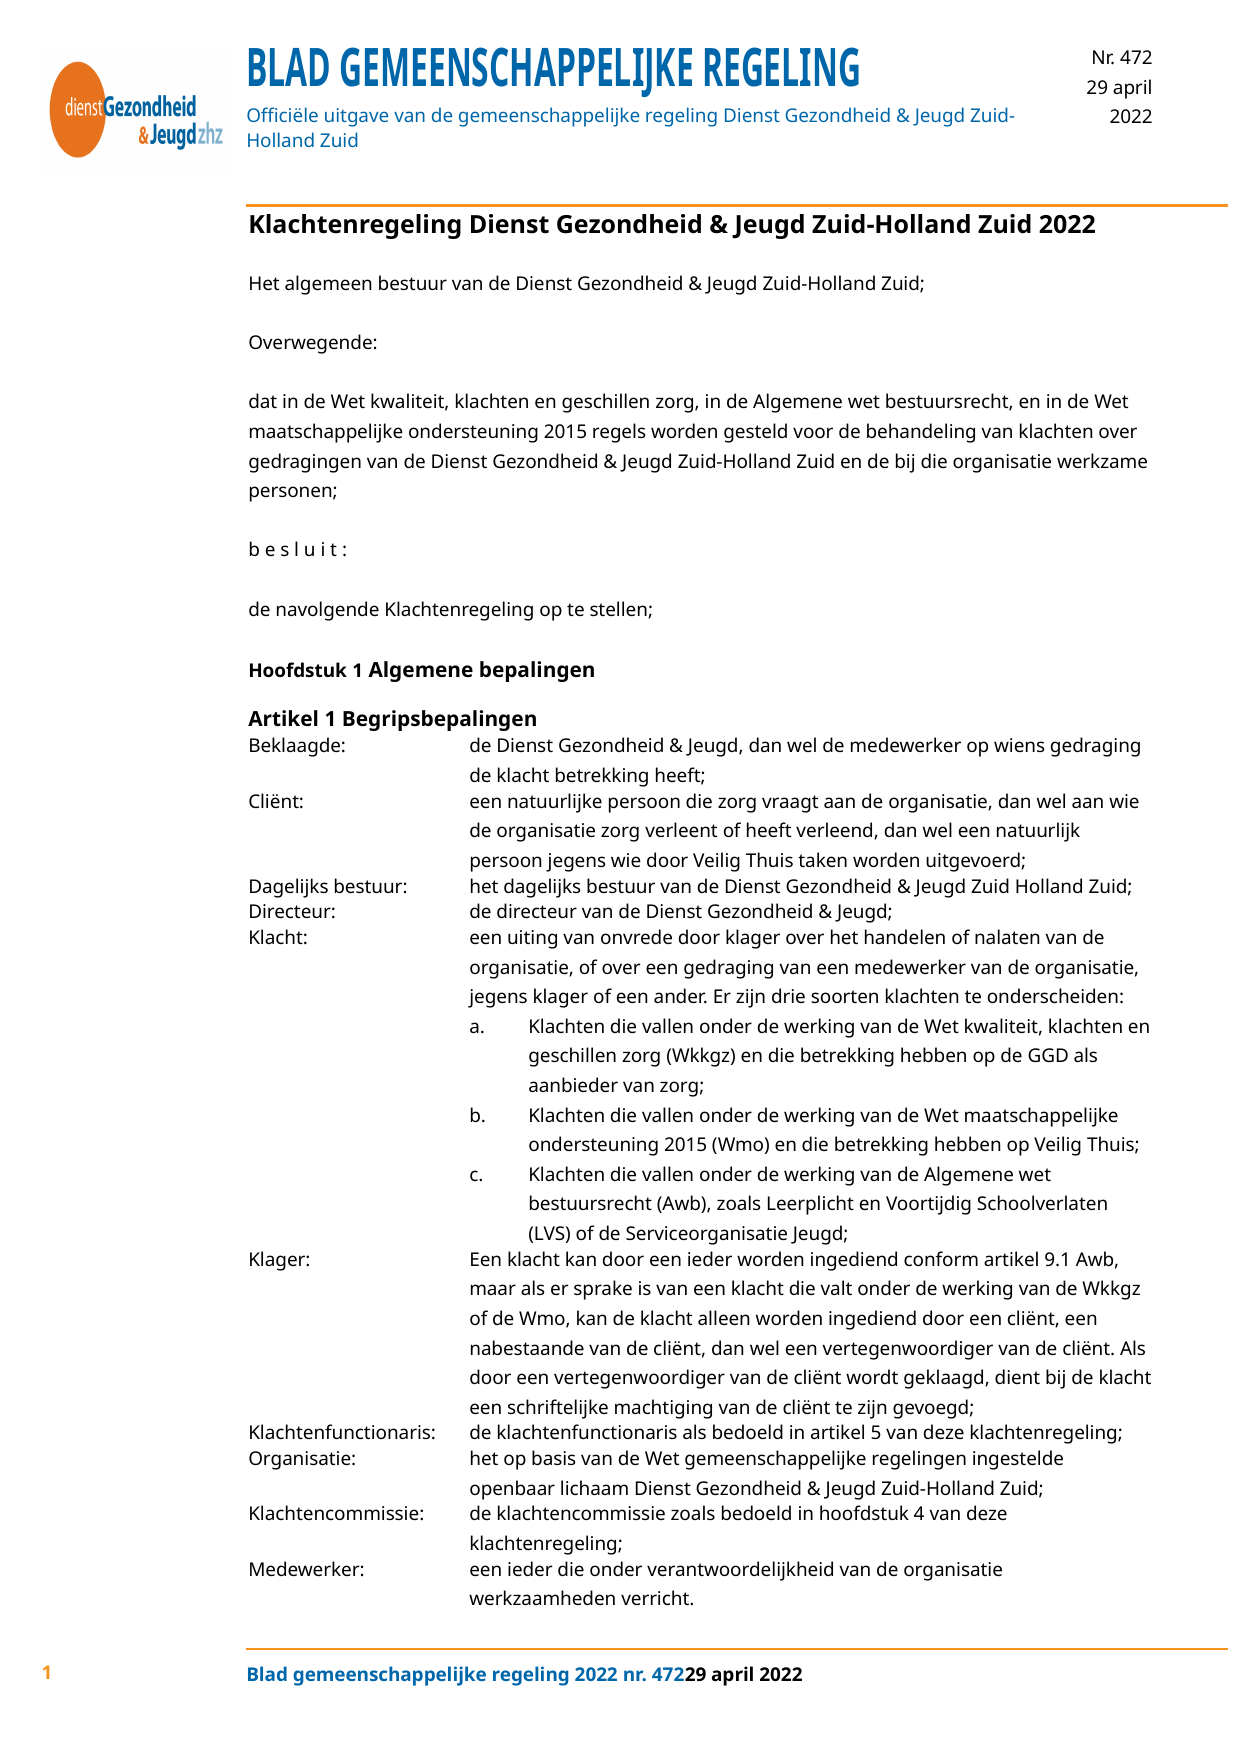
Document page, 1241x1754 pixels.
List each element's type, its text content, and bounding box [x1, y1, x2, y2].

text b e s l u i t : [248, 537, 1152, 562]
picture [41, 47, 231, 172]
text Artikel 1 Begripsbepalingen [248, 704, 1152, 733]
table_cell Directeur: [248, 899, 469, 924]
table_cell de klachtencommissie zoals bedoeld in hoofdstuk 4 van deze klachtenregeling; [469, 1501, 1152, 1556]
text Het algemeen bestuur van de Dienst Gezondheid & Jeugd Zuid-Holland Zuid; [248, 270, 1152, 296]
table_header de Dienst Gezondheid & Jeugd, dan wel de medewerker op wiens gedraging de klacht betrekking heeft; [469, 733, 1152, 788]
table_cell het dagelijks bestuur van de Dienst Gezondheid & Jeugd Zuid Holland Zuid; [469, 873, 1152, 899]
table_cell de klachtenfunctionaris als bedoeld in artikel 5 van deze klachtenregeling; [469, 1420, 1152, 1445]
table_cell een uiting van onvrede door klager over het handelen of nalaten van de organisatie, of over een gedraging van een medewerker van de organisatie, jegens klager of een ander. Er zijn drie soorten klachten te onderscheiden: Klachten die vallen onder de werking van de Wet kwaliteit, klachten en geschillen zorg (Wkkgz) en die betrekking hebben op de GGD als aanbieder van zorg; Klachten die vallen onder de werking van de Wet maatschappelijke ondersteuning 2015 (Wmo) en die betrekking hebben op Veilig Thuis; Klachten die vallen onder de werking van de Algemene wet bestuursrecht (Awb), zoals Leerplicht en Voortijdig Schoolverlaten (LVS) of de Serviceorganisatie Jeugd; [469, 924, 1152, 1246]
text dat in de Wet kwaliteit, klachten en geschillen zorg, in de Algemene wet bestuursrecht, en in de Wet maatschappelijke ondersteuning 2015 regels worden gesteld voor de behandeling van klachten over gedragingen van de Dienst Gezondheid & Jeugd Zuid-Holland Zuid en de bij die organisatie werkzame personen; [248, 389, 1152, 503]
table_cell Organisatie: [248, 1445, 469, 1501]
table_cell Klager: [248, 1246, 469, 1419]
table_cell Dagelijks bestuur: [248, 873, 469, 899]
text de navolgende Klachtenregeling op te stellen; [248, 596, 1152, 621]
table_cell Klacht: [248, 924, 469, 1246]
table_header Beklaagde: [248, 733, 469, 788]
text Overwegende: [248, 329, 1152, 355]
table_cell Klachtenfunctionaris: [248, 1420, 469, 1445]
text Klachtenregeling Dienst Gezondheid & Jeugd Zuid-Holland Zuid 2022 [248, 207, 1152, 241]
table_cell Een klacht kan door een ieder worden ingediend conform artikel 9.1 Awb, maar als er sprake is van een klacht die valt onder de werking van de Wkkgz of de Wmo, kan de klacht alleen worden ingediend door een cliënt, een nabestaande van de cliënt, dan wel een vertegenwoordiger van de cliënt. Als door een vertegenwoordiger van de cliënt wordt geklaagd, dient bij de klacht een schriftelijke machtiging van de cliënt te zijn gevoegd; [469, 1246, 1152, 1419]
table_cell Cliënt: [248, 788, 469, 873]
table_cell het op basis van de Wet gemeenschappelijke regelingen ingestelde openbaar lichaam Dienst Gezondheid & Jeugd Zuid-Holland Zuid; [469, 1445, 1152, 1501]
table_cell Klachtencommissie: [248, 1501, 469, 1556]
table_cell de directeur van de Dienst Gezondheid & Jeugd; [469, 899, 1152, 924]
text Hoofdstuk 1 Algemene bepalingen [248, 655, 1152, 683]
table_cell een ieder die onder verantwoordelijkheid van de organisatie werkzaamheden verricht. [469, 1556, 1152, 1611]
table_cell Medewerker: [248, 1556, 469, 1611]
table_cell een natuurlijke persoon die zorg vraagt aan de organisatie, dan wel aan wie de organisatie zorg verleent of heeft verleend, dan wel een natuurlijk persoon jegens wie door Veilig Thuis taken worden uitgevoerd; [469, 788, 1152, 873]
